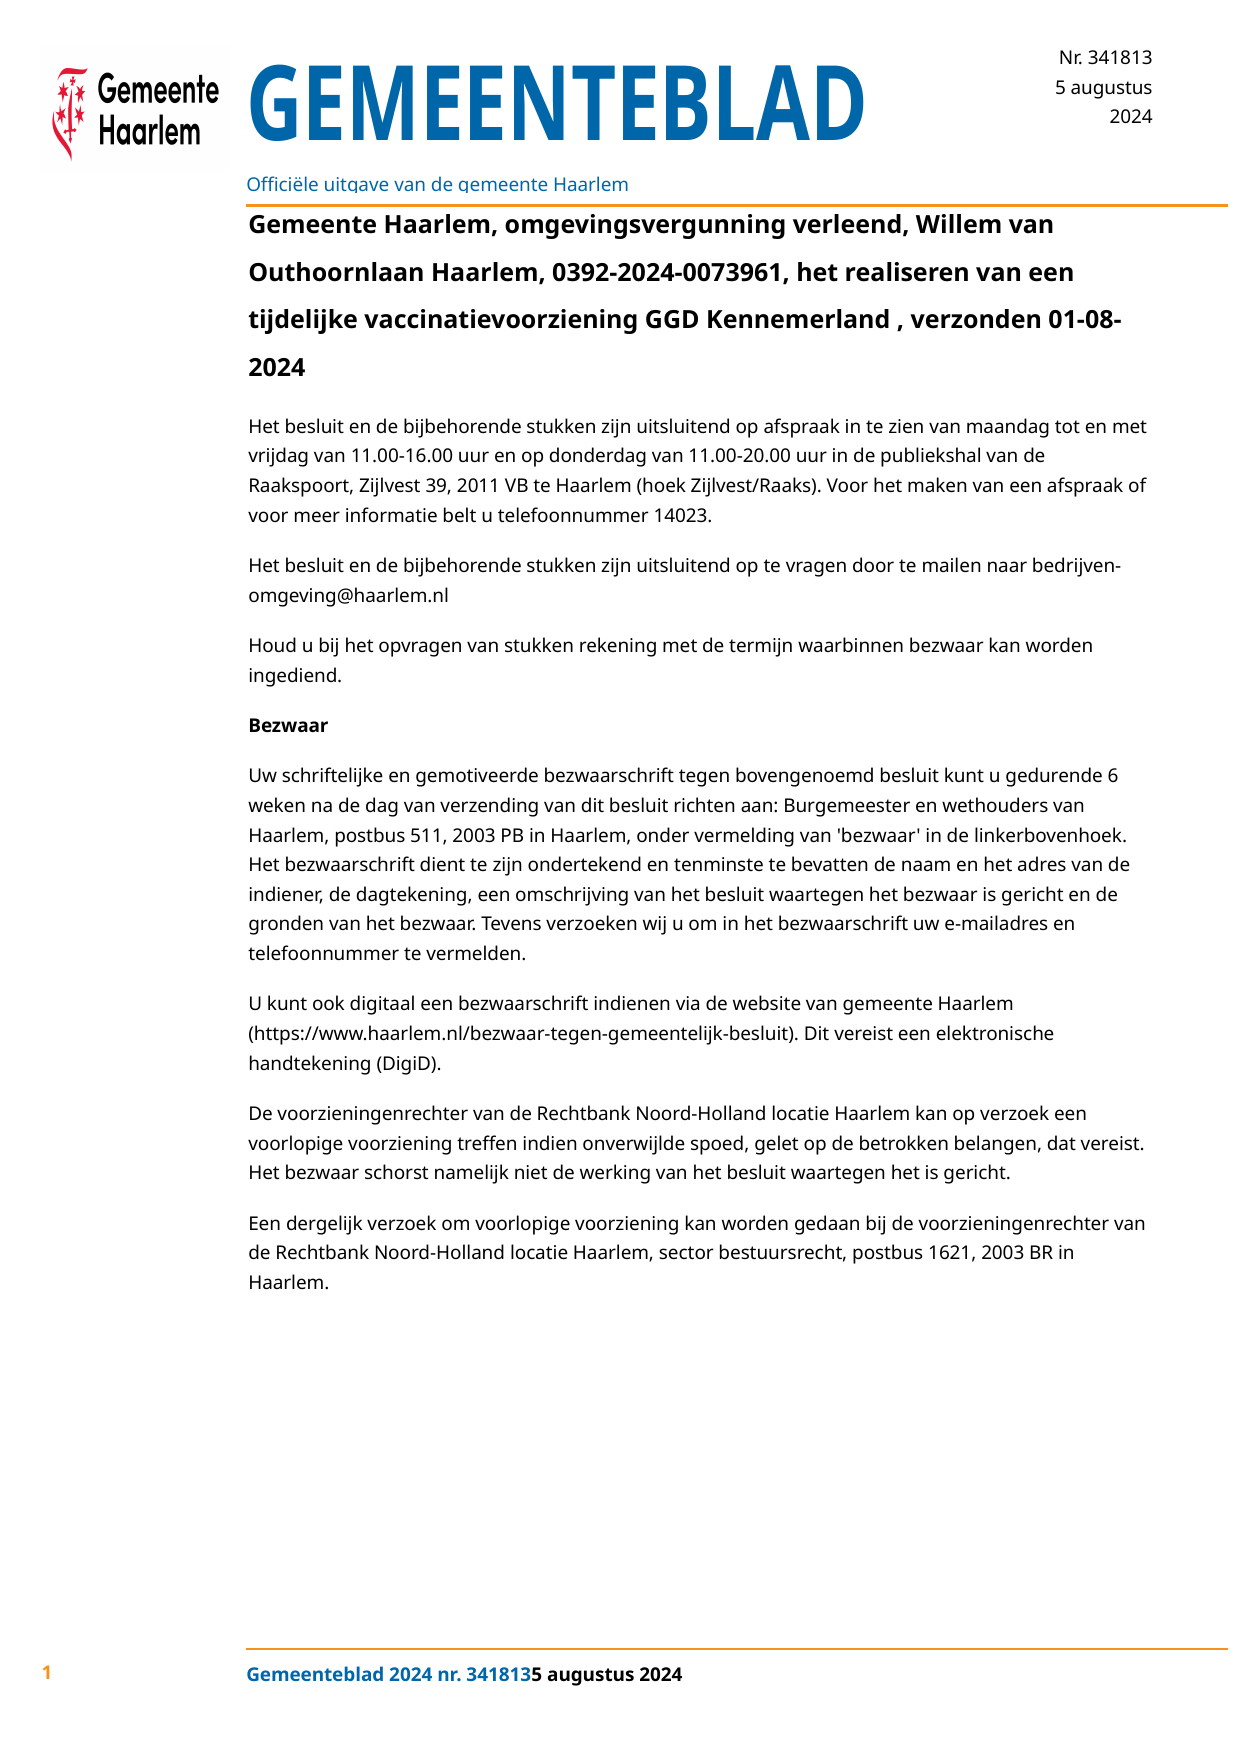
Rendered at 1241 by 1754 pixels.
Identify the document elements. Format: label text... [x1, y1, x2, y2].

text Gemeente Haarlem, omgevingsvergunning verleend, Willem van Outhoornlaan Haarlem, 0392-2024-0073961, het realiseren van een tijdelijke vaccinatievoorziening GGD Kennemerland , verzonden 01-08-2024 [248, 207, 1152, 384]
text Houd u bij het opvragen van stukken rekening met de termijn waarbinnen bezwaar kan worden ingediend. [248, 632, 1152, 688]
text Het besluit en de bijbehorende stukken zijn uitsluitend op te vragen door te mailen naar bedrijven-omgeving@haarlem.nl [248, 552, 1152, 608]
text U kunt ook digitaal een bezwaarschrift indienen via de website van gemeente Haarlem (https://www.haarlem.nl/bezwaar-tegen-gemeentelijk-besluit). Dit vereist een elektronische handtekening (DigiD). [248, 991, 1152, 1076]
text De voorzieningenrechter van de Rechtbank Noord-Holland locatie Haarlem kan op verzoek een voorlopige voorziening treffen indien onverwijlde spoed, gelet op de betrokken belangen, dat vereist. Het bezwaar schorst namelijk niet de werking van het besluit waartegen het is gericht. [248, 1100, 1152, 1185]
text Bezwaar [248, 712, 1152, 738]
text Uw schriftelijke en gemotiveerde bezwaarschrift tegen bovengenoemd besluit kunt u gedurende 6 weken na de dag van verzending van dit besluit richten aan: Burgemeester en wethouders van Haarlem, postbus 511, 2003 PB in Haarlem, onder vermelding van 'bezwaar' in de linkerbovenhoek. Het bezwaarschrift dient te zijn ondertekend en tenminste te bevatten de naam en het adres van de indiener, de dagtekening, een omschrijving van het besluit waartegen het bezwaar is gericht en de gronden van het bezwaar. Tevens verzoeken wij u om in het bezwaarschrift uw e-mailadres en telefoonnummer te vermelden. [248, 763, 1152, 966]
text Een dergelijk verzoek om voorlopige voorziening kan worden gedaan bij de voorzieningenrechter van de Rechtbank Noord-Holland locatie Haarlem, sector bestuursrecht, postbus 1621, 2003 BR in Haarlem. [248, 1210, 1152, 1295]
picture [41, 47, 231, 172]
text Het besluit en de bijbehorende stukken zijn uitsluitend op afspraak in te zien van maandag tot en met vrijdag van 11.00-16.00 uur en op donderdag van 11.00-20.00 uur in de publiekshal van de Raakspoort, Zijlvest 39, 2011 VB te Haarlem (hoek Zijlvest/Raaks). Voor het maken van een afspraak of voor meer informatie belt u telefoonnummer 14023. [248, 413, 1152, 528]
